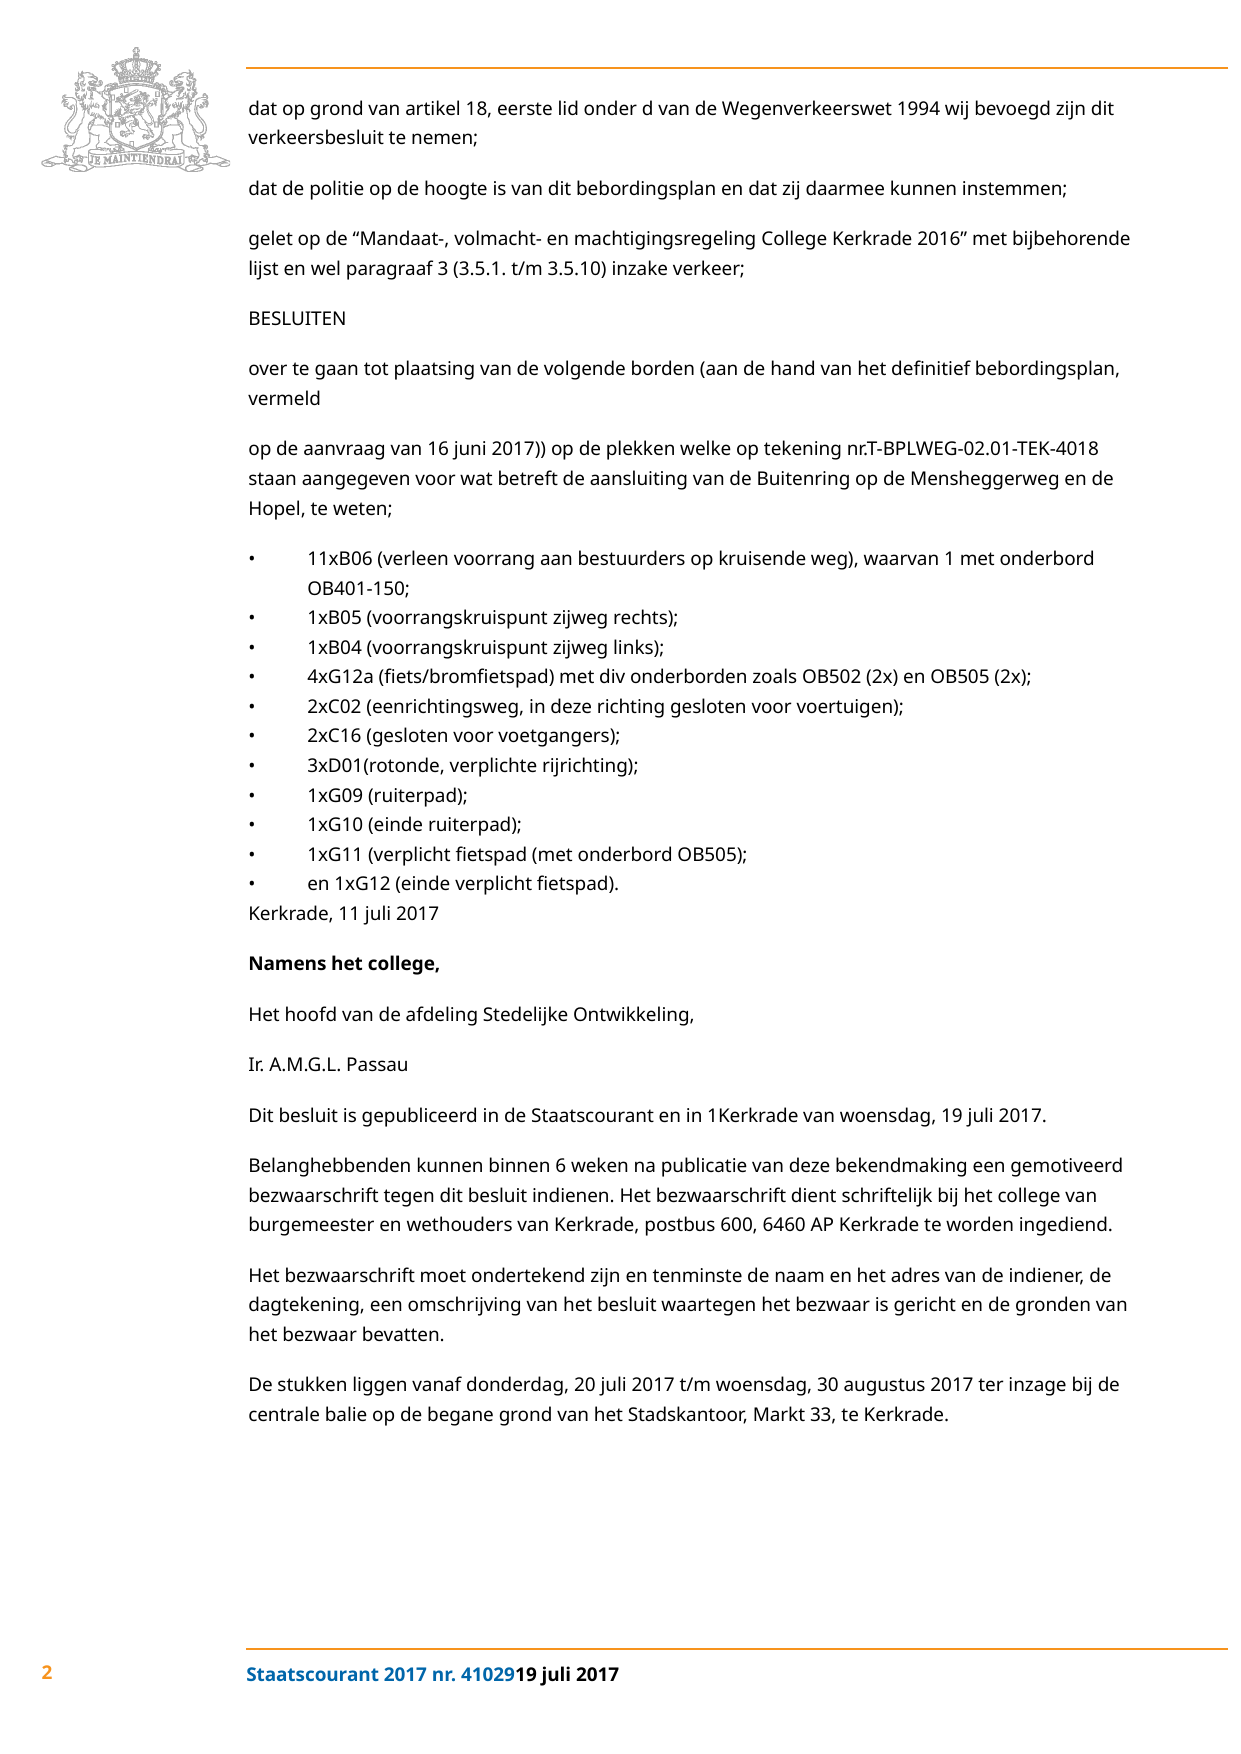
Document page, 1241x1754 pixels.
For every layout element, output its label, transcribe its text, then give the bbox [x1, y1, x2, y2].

text dat op grond van artikel 18, eerste lid onder d van de Wegenverkeerswet 1994 wij bevoegd zijn dit verkeersbesluit te nemen; [248, 95, 1152, 150]
list 1xG09 (ruiterpad); [248, 782, 1152, 808]
text BESLUITEN [248, 305, 1152, 331]
text Kerkrade, 11 juli 2017 [248, 900, 1152, 926]
text Dit besluit is gepubliceerd in de Staatscourant en in 1Kerkrade van woensdag, 19 juli 2017. [248, 1102, 1152, 1128]
text Het hoofd van de afdeling Stedelijke Ontwikkeling, [248, 1001, 1152, 1027]
list 1xB04 (voorrangskruispunt zijweg links); [248, 634, 1152, 660]
text dat de politie op de hoogte is van dit bebordingsplan en dat zij daarmee kunnen instemmen; [248, 175, 1152, 201]
text Namens het college, [248, 951, 1152, 976]
list 1xG11 (verplicht fietspad (met onderbord OB505); [248, 841, 1152, 867]
list 1xB05 (voorrangskruispunt zijweg rechts); [248, 604, 1152, 630]
list 11xB06 (verleen voorrang aan bestuurders op kruisende weg), waarvan 1 met onderbord OB401-150; [248, 545, 1152, 601]
list 3xD01(rotonde, verplichte rijrichting); [248, 752, 1152, 778]
list en 1xG12 (einde verplicht fietspad). [248, 871, 1152, 896]
text De stukken liggen vanaf donderdag, 20 juli 2017 t/m woensdag, 30 augustus 2017 ter inzage bij de centrale balie op de begane grond van het Stadskantoor, Markt 33, te Kerkrade. [248, 1371, 1152, 1427]
text Belanghebbenden kunnen binnen 6 weken na publicatie van deze bekendmaking een gemotiveerd bezwaarschrift tegen dit besluit indienen. Het bezwaarschrift dient schriftelijk bij het college van burgemeester en wethouders van Kerkrade, postbus 600, 6460 AP Kerkrade te worden ingediend. [248, 1152, 1152, 1237]
text Ir. A.M.G.L. Passau [248, 1051, 1152, 1077]
list 4xG12a (fiets/bromfietspad) met div onderborden zoals OB502 (2x) en OB505 (2x); [248, 663, 1152, 689]
picture [41, 47, 231, 172]
list 2xC02 (eenrichtingsweg, in deze richting gesloten voor voertuigen); [248, 693, 1152, 719]
list 1xG10 (einde ruiterpad); [248, 811, 1152, 837]
text over te gaan tot plaatsing van de volgende borden (aan de hand van het definitief bebordingsplan, vermeld [248, 356, 1152, 411]
list 2xC16 (gesloten voor voetgangers); [248, 723, 1152, 748]
text op de aanvraag van 16 juni 2017)) op de plekken welke op tekening nr.T-BPLWEG-02.01-TEK-4018 staan aangegeven voor wat betreft de aansluiting van de Buitenring op de Mensheggerweg en de Hopel, te weten; [248, 436, 1152, 521]
text Het bezwaarschrift moet ondertekend zijn en tenminste de naam en het adres van de indiener, de dagtekening, een omschrijving van het besluit waartegen het bezwaar is gericht en de gronden van het bezwaar bevatten. [248, 1262, 1152, 1347]
text gelet op de “Mandaat-, volmacht- en machtigingsregeling College Kerkrade 2016” met bijbehorende lijst en wel paragraaf 3 (3.5.1. t/m 3.5.10) inzake verkeer; [248, 225, 1152, 281]
